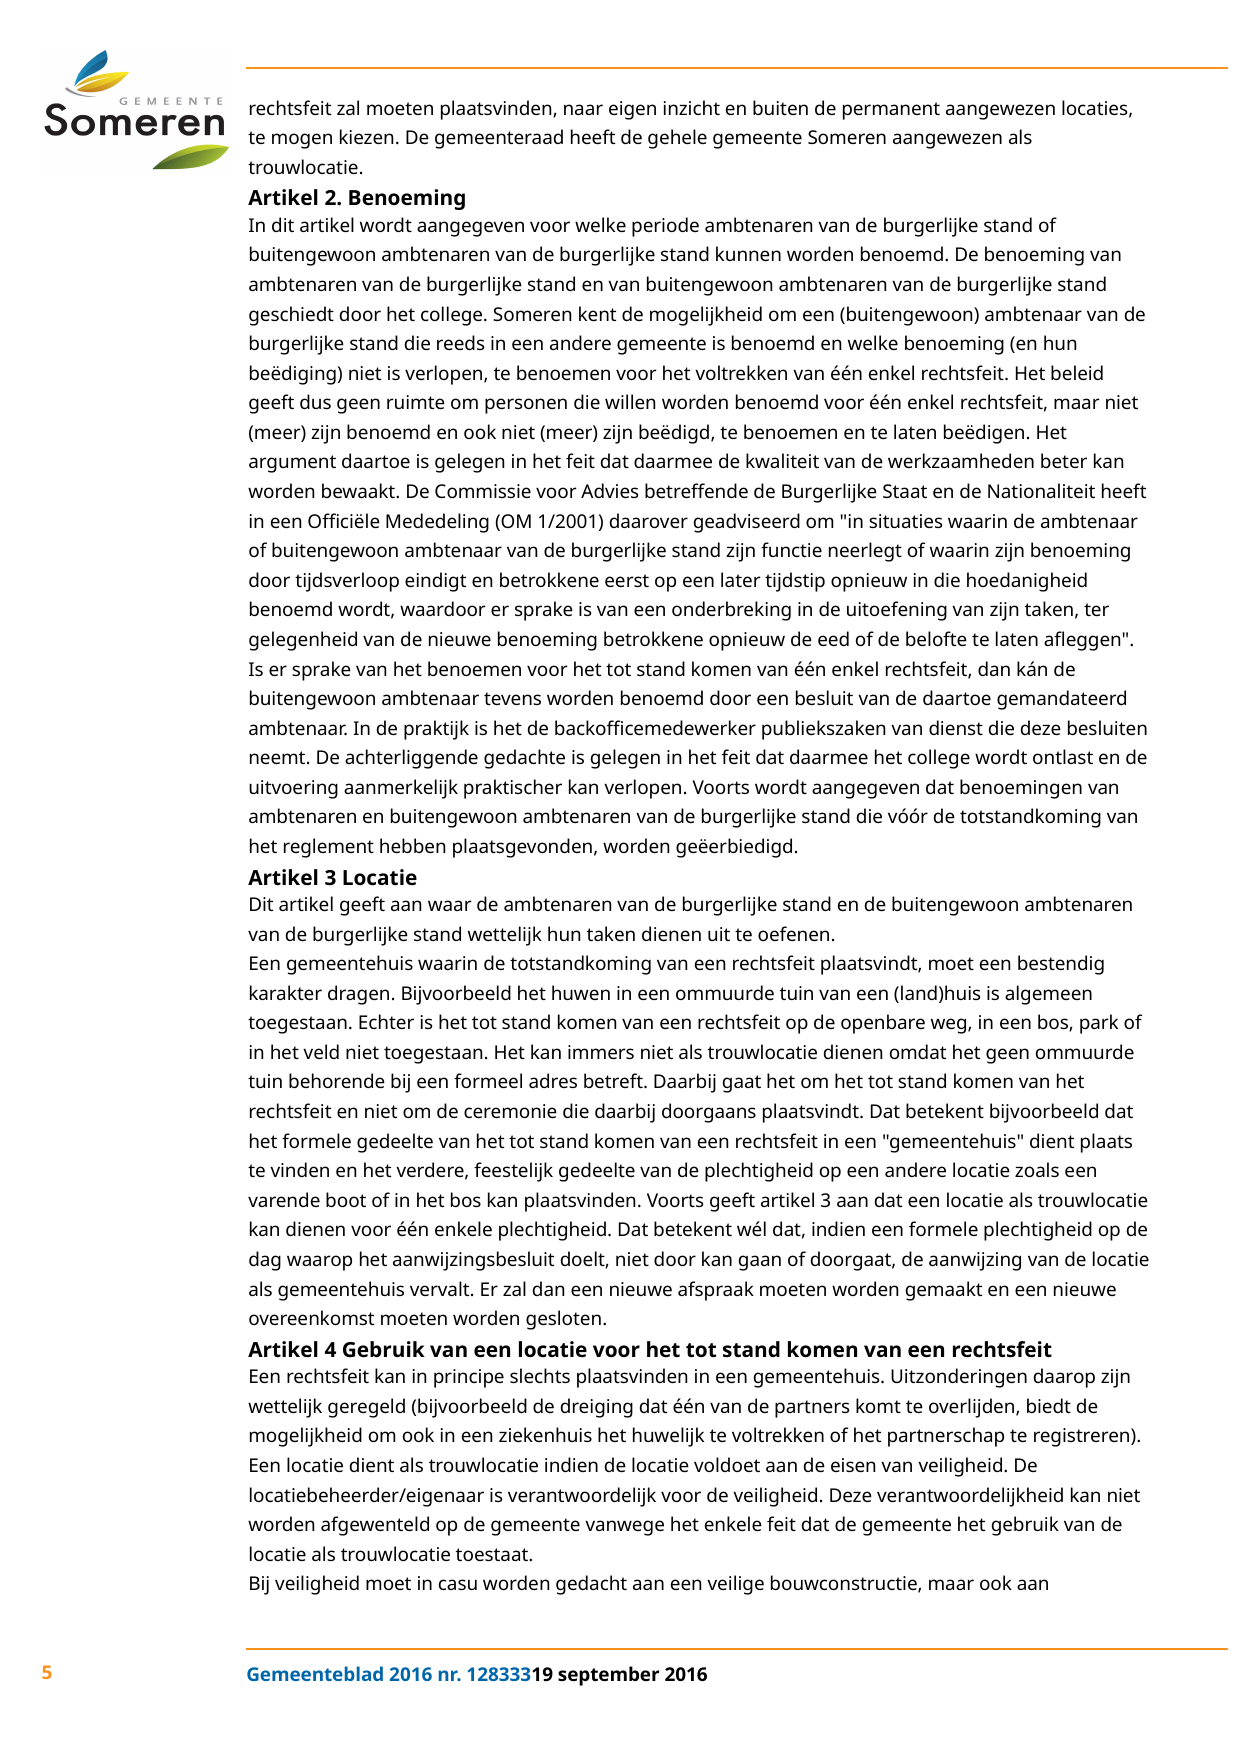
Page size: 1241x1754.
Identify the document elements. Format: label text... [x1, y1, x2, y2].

text Een locatie dient als trouwlocatie indien de locatie voldoet aan de eisen van veiligheid. De locatiebeheerder/eigenaar is verantwoordelijk voor de veiligheid. Deze verantwoordelijkheid kan niet worden afgewenteld op de gemeente vanwege het enkele feit dat de gemeente het gebruik van de locatie als trouwlocatie toestaat. [248, 1452, 1152, 1567]
text Een rechtsfeit kan in principe slechts plaatsvinden in een gemeentehuis. Uitzonderingen daarop zijn wettelijk geregeld (bijvoorbeeld de dreiging dat één van de partners komt te overlijden, biedt de mogelijkheid om ook in een ziekenhuis het huwelijk te voltrekken of het partnerschap te registreren). [248, 1363, 1152, 1448]
text rechtsfeit zal moeten plaatsvinden, naar eigen inzicht en buiten de permanent aangewezen locaties, te mogen kiezen. De gemeenteraad heeft de gehele gemeente Someren aangewezen als trouwlocatie. [248, 95, 1152, 180]
picture [41, 47, 231, 172]
text Artikel 4 Gebruik van een locatie voor het tot stand komen van een rechtsfeit [248, 1335, 1152, 1363]
text Artikel 3 Locatie [248, 863, 1152, 891]
text Een gemeentehuis waarin de totstandkoming van een rechtsfeit plaatsvindt, moet een bestendig karakter dragen. Bijvoorbeeld het huwen in een ommuurde tuin van een (land)huis is algemeen toegestaan. Echter is het tot stand komen van een rechtsfeit op de openbare weg, in een bos, park of in het veld niet toegestaan. Het kan immers niet als trouwlocatie dienen omdat het geen ommuurde tuin behorende bij een formeel adres betreft. Daarbij gaat het om het tot stand komen van het rechtsfeit en niet om de ceremonie die daarbij doorgaans plaatsvindt. Dat betekent bijvoorbeeld dat het formele gedeelte van het tot stand komen van een rechtsfeit in een "gemeentehuis" dient plaats te vinden en het verdere, feestelijk gedeelte van de plechtigheid op een andere locatie zoals een varende boot of in het bos kan plaatsvinden. Voorts geeft artikel 3 aan dat een locatie als trouwlocatie kan dienen voor één enkele plechtigheid. Dat betekent wél dat, indien een formele plechtigheid op de dag waarop het aanwijzingsbesluit doelt, niet door kan gaan of doorgaat, de aanwijzing van de locatie als gemeentehuis vervalt. Er zal dan een nieuwe afspraak moeten worden gemaakt en een nieuwe overeenkomst moeten worden gesloten. [248, 950, 1152, 1331]
text Bij veiligheid moet in casu worden gedacht aan een veilige bouwconstructie, maar ook aan [248, 1571, 1152, 1596]
text In dit artikel wordt aangegeven voor welke periode ambtenaren van de burgerlijke stand of buitengewoon ambtenaren van de burgerlijke stand kunnen worden benoemd. De benoeming van ambtenaren van de burgerlijke stand en van buitengewoon ambtenaren van de burgerlijke stand geschiedt door het college. Someren kent de mogelijkheid om een (buitengewoon) ambtenaar van de burgerlijke stand die reeds in een andere gemeente is benoemd en welke benoeming (en hun beëdiging) niet is verlopen, te benoemen voor het voltrekken van één enkel rechtsfeit. Het beleid geeft dus geen ruimte om personen die willen worden benoemd voor één enkel rechtsfeit, maar niet (meer) zijn benoemd en ook niet (meer) zijn beëdigd, te benoemen en te laten beëdigen. Het argument daartoe is gelegen in het feit dat daarmee de kwaliteit van de werkzaamheden beter kan worden bewaakt. De Commissie voor Advies betreffende de Burgerlijke Staat en de Nationaliteit heeft in een Officiële Mededeling (OM 1/2001) daarover geadviseerd om "in situaties waarin de ambtenaar of buitengewoon ambtenaar van de burgerlijke stand zijn functie neerlegt of waarin zijn benoeming door tijdsverloop eindigt en betrokkene eerst op een later tijdstip opnieuw in die hoedanigheid benoemd wordt, waardoor er sprake is van een onderbreking in de uitoefening van zijn taken, ter gelegenheid van de nieuwe benoeming betrokkene opnieuw de eed of de belofte te laten afleggen". [248, 212, 1152, 652]
text Artikel 2. Benoeming [248, 183, 1152, 212]
text Is er sprake van het benoemen voor het tot stand komen van één enkel rechtsfeit, dan kán de buitengewoon ambtenaar tevens worden benoemd door een besluit van de daartoe gemandateerd ambtenaar. In de praktijk is het de backofficemedewerker publiekszaken van dienst die deze besluiten neemt. De achterliggende gedachte is gelegen in het feit dat daarmee het college wordt ontlast en de uitvoering aanmerkelijk praktischer kan verlopen. Voorts wordt aangegeven dat benoemingen van ambtenaren en buitengewoon ambtenaren van de burgerlijke stand die vóór de totstandkoming van het reglement hebben plaatsgevonden, worden geëerbiedigd. [248, 656, 1152, 859]
text Dit artikel geeft aan waar de ambtenaren van de burgerlijke stand en de buitengewoon ambtenaren van de burgerlijke stand wettelijk hun taken dienen uit te oefenen. [248, 891, 1152, 947]
